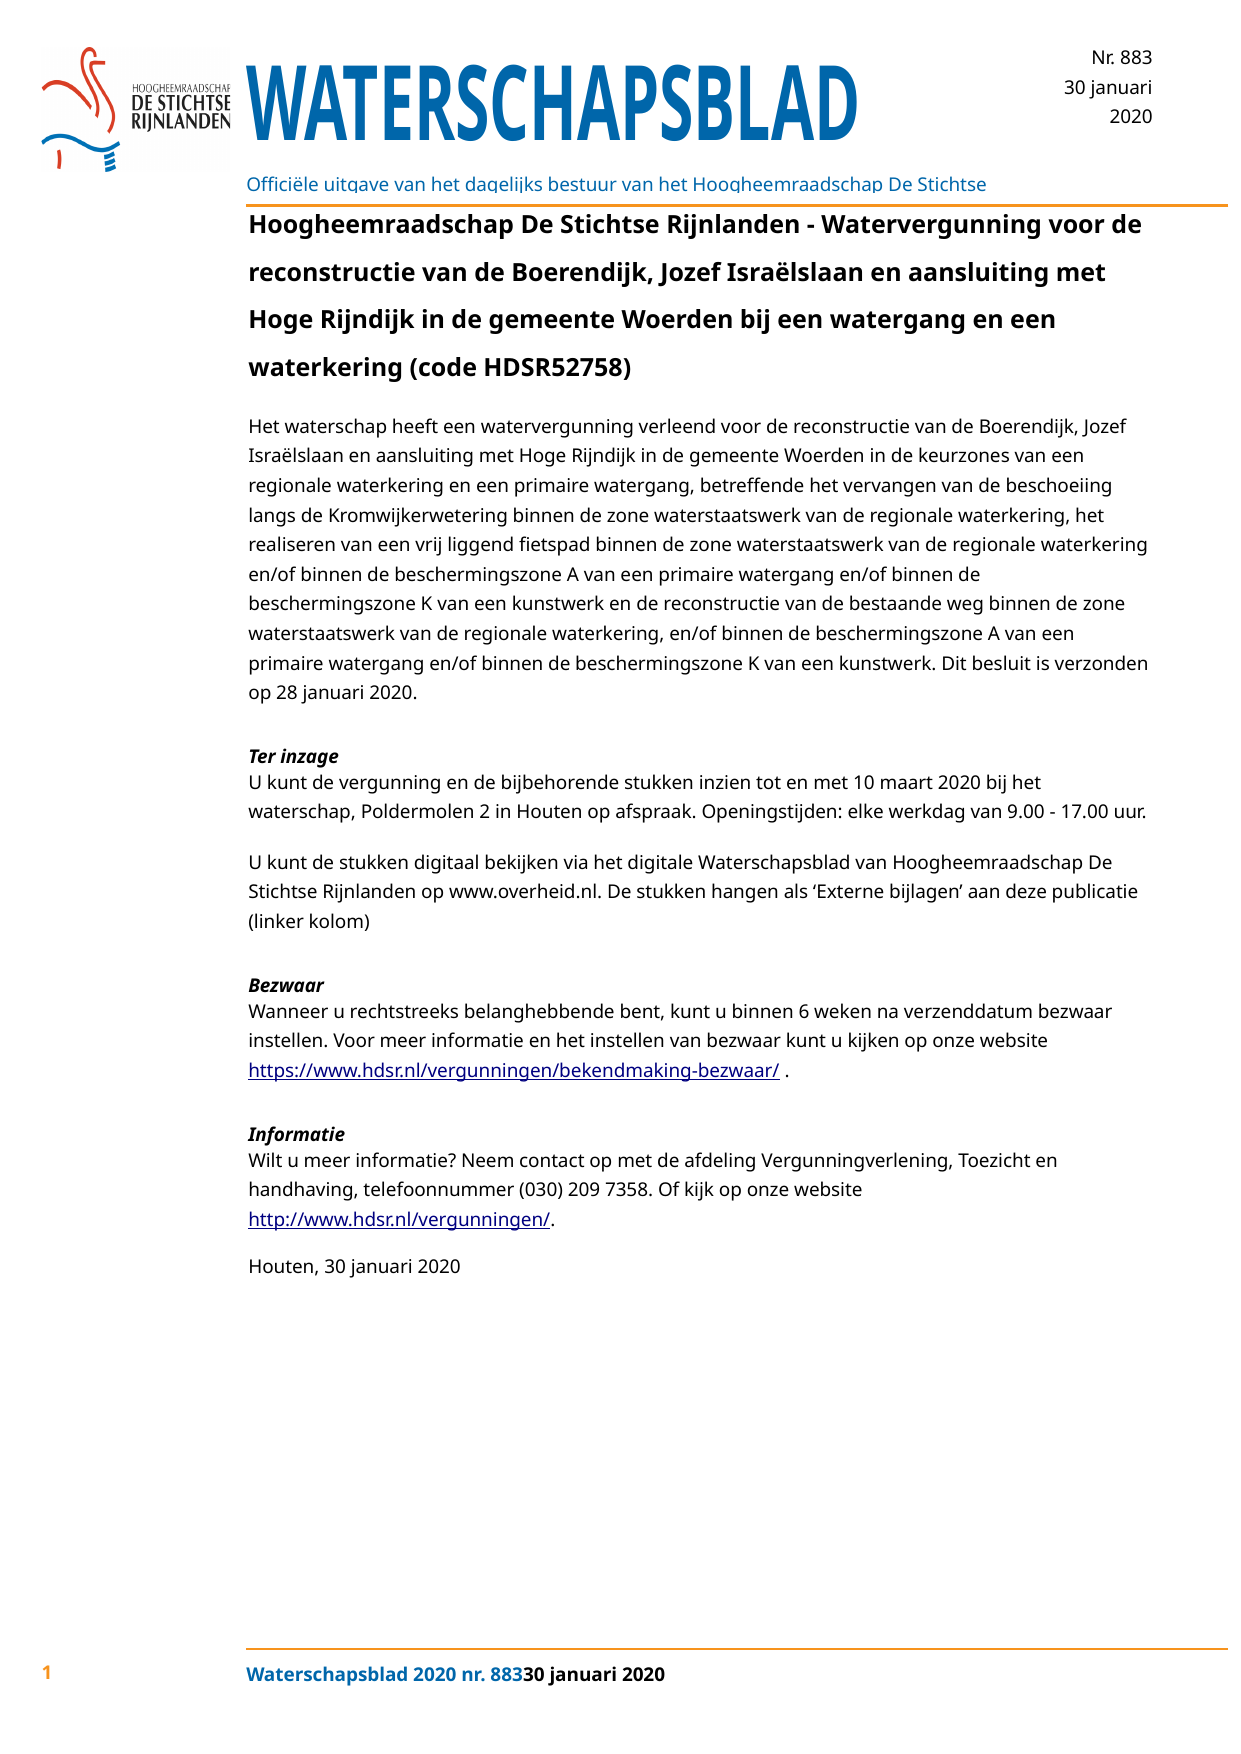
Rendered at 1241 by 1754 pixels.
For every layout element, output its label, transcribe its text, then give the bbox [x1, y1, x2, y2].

text Houten, 30 januari 2020 [248, 1254, 1152, 1279]
text Informatie [248, 1121, 1152, 1147]
text Ter inzage [248, 743, 1152, 769]
text Wilt u meer informatie? Neem contact op met de afdeling Vergunningverlening, Toezicht en handhaving, telefoonnummer (030) 209 7358. Of kijk op onze website http://www.hdsr.nl/vergunningen/. [248, 1147, 1152, 1232]
text U kunt de vergunning en de bijbehorende stukken inzien tot en met 10 maart 2020 bij het waterschap, Poldermolen 2 in Houten op afspraak. Openingstijden: elke werkdag van 9.00 - 17.00 uur. [248, 769, 1152, 824]
text Hoogheemraadschap De Stichtse Rijnlanden - Watervergunning voor de reconstructie van de Boerendijk, Jozef Israëlslaan en aansluiting met Hoge Rijndijk in de gemeente Woerden bij een watergang en een waterkering (code HDSR52758) [248, 207, 1152, 384]
text Bezwaar [248, 972, 1152, 998]
text Het waterschap heeft een watervergunning verleend voor de reconstructie van de Boerendijk, Jozef Israëlslaan en aansluiting met Hoge Rijndijk in de gemeente Woerden in de keurzones van een regionale waterkering en een primaire watergang, betreffende het vervangen van de beschoeiing langs de Kromwijkerwetering binnen de zone waterstaatswerk van de regionale waterkering, het realiseren van een vrij liggend fietspad binnen de zone waterstaatswerk van de regionale waterkering en/of binnen de beschermingszone A van een primaire watergang en/of binnen de beschermingszone K van een kunstwerk en de reconstructie van de bestaande weg binnen de zone waterstaatswerk van de regionale waterkering, en/of binnen de beschermingszone A van een primaire watergang en/of binnen de beschermingszone K van een kunstwerk. Dit besluit is verzonden op 28 januari 2020. [248, 413, 1152, 705]
picture [41, 47, 231, 172]
text Wanneer u rechtstreeks belanghebbende bent, kunt u binnen 6 weken na verzenddatum bezwaar instellen. Voor meer informatie en het instellen van bezwaar kunt u kijken op onze website https://www.hdsr.nl/vergunningen/bekendmaking-bezwaar/ . [248, 998, 1152, 1083]
text U kunt de stukken digitaal bekijken via het digitale Waterschapsblad van Hoogheemraadschap De Stichtse Rijnlanden op www.overheid.nl. De stukken hangen als ‘Externe bijlagen’ aan deze publicatie (linker kolom) [248, 849, 1152, 934]
